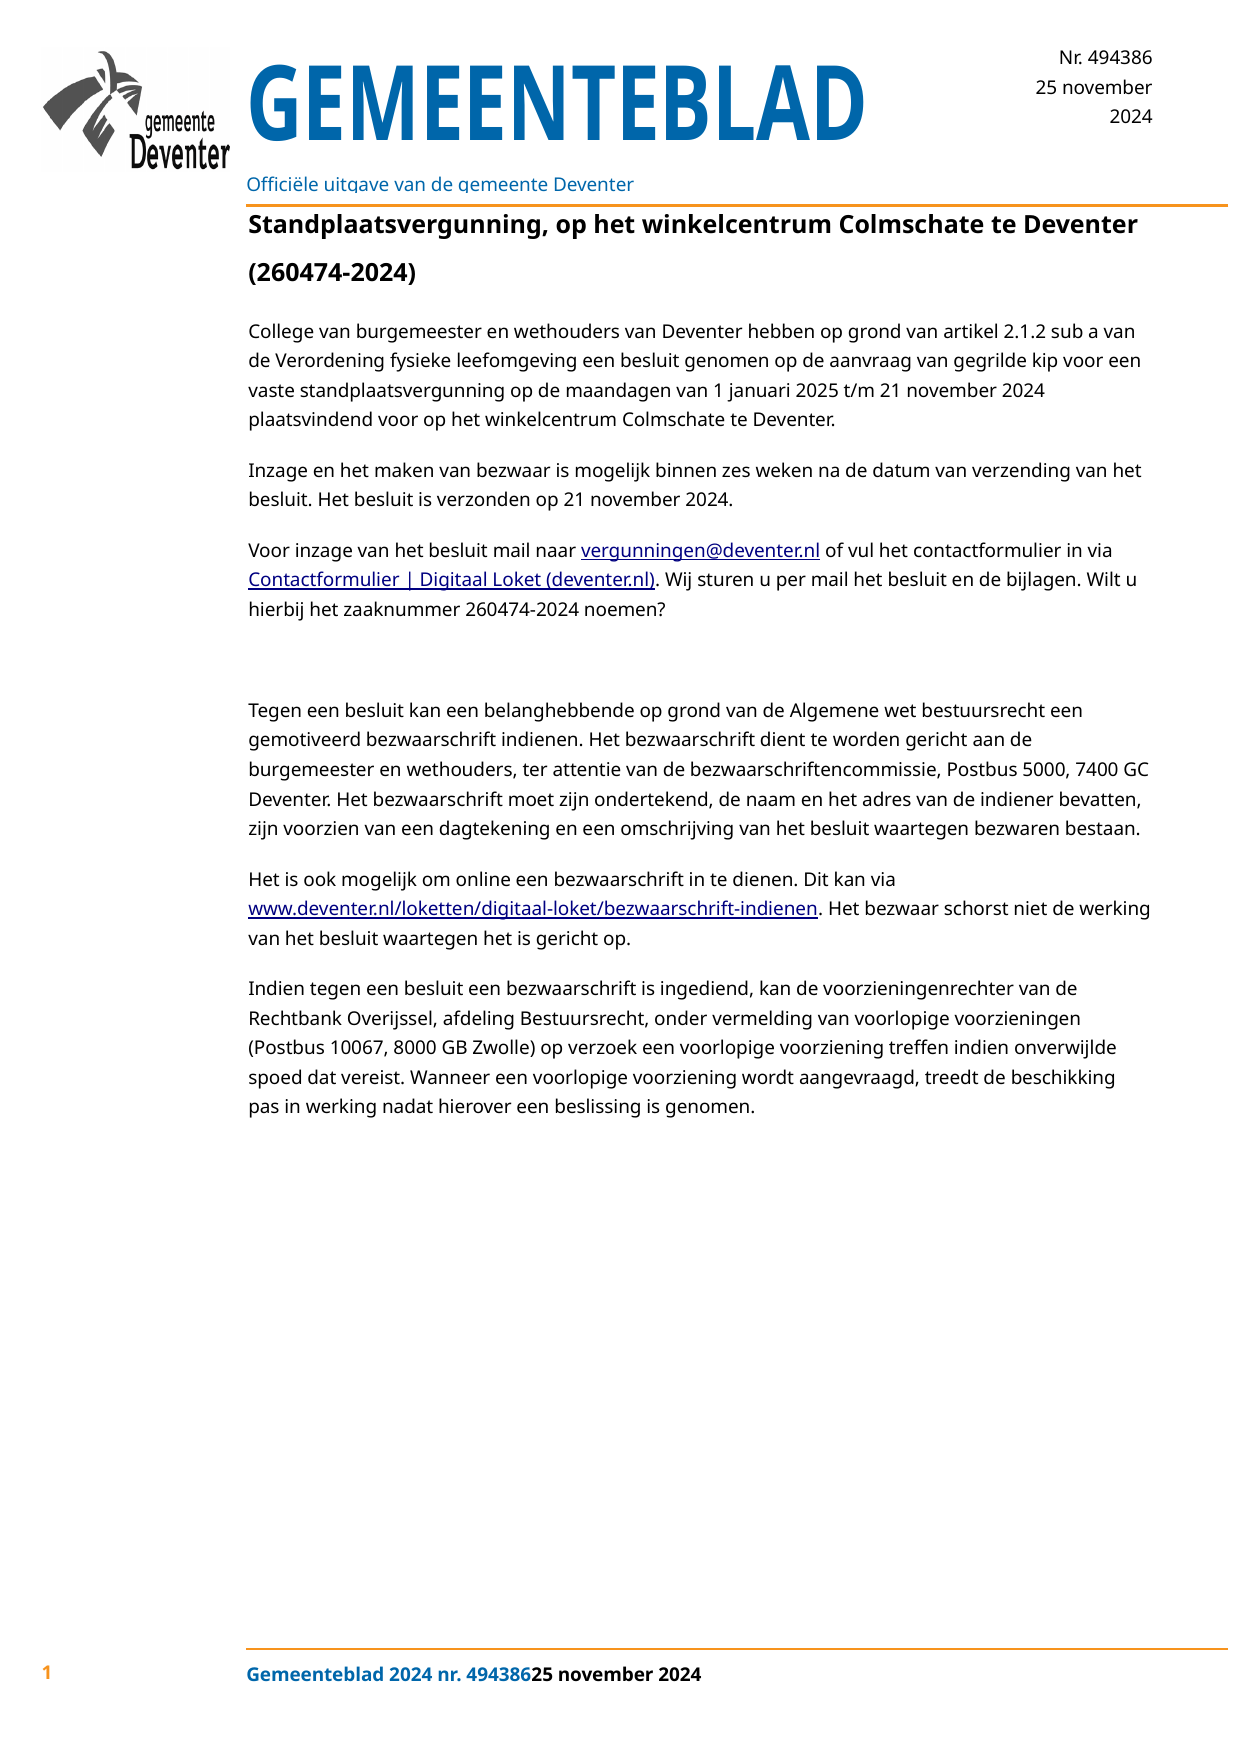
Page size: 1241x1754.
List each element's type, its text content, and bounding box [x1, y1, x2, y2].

text Indien tegen een besluit een bezwaarschrift is ingediend, kan de voorzieningenrechter van de Rechtbank Overijssel, afdeling Bestuursrecht, onder vermelding van voorlopige voorzieningen (Postbus 10067, 8000 GB Zwolle) op verzoek een voorlopige voorziening treffen indien onverwijlde spoed dat vereist. Wanneer een voorlopige voorziening wordt aangevraagd, treedt de beschikking pas in werking nadat hierover een beslissing is genomen. [248, 975, 1152, 1119]
text College van burgemeester en wethouders van Deventer hebben op grond van artikel 2.1.2 sub a van de Verordening fysieke leefomgeving een besluit genomen op de aanvraag van gegrilde kip voor een vaste standplaatsvergunning op de maandagen van 1 januari 2025 t/m 21 november 2024 plaatsvindend voor op het winkelcentrum Colmschate te Deventer. [248, 318, 1152, 432]
text Voor inzage van het besluit mail naar vergunningen@deventer.nl of vul het contactformulier in via Contactformulier | Digitaal Loket (deventer.nl). Wij sturen u per mail het besluit en de bijlagen. Wilt u hierbij het zaaknummer 260474-2024 noemen? [248, 537, 1152, 622]
text Inzage en het maken van bezwaar is mogelijk binnen zes weken na de datum van verzending van het besluit. Het besluit is verzonden op 21 november 2024. [248, 457, 1152, 512]
text Tegen een besluit kan een belanghebbende op grond van de Algemene wet bestuursrecht een gemotiveerd bezwaarschrift indienen. Het bezwaarschrift dient te worden gericht aan de burgemeester en wethouders, ter attentie van de bezwaarschriftencommissie, Postbus 5000, 7400 GC Deventer. Het bezwaarschrift moet zijn ondertekend, de naam en het adres van de indiener bevatten, zijn voorzien van een dagtekening en een omschrijving van het besluit waartegen bezwaren bestaan. [248, 697, 1152, 841]
text Standplaatsvergunning, op het winkelcentrum Colmschate te Deventer (260474-2024) [248, 207, 1152, 288]
picture [41, 47, 231, 172]
text Het is ook mogelijk om online een bezwaarschrift in te dienen. Dit kan via www.deventer.nl/loketten/digitaal-loket/bezwaarschrift-indienen. Het bezwaar schorst niet de werking van het besluit waartegen het is gericht op. [248, 866, 1152, 951]
